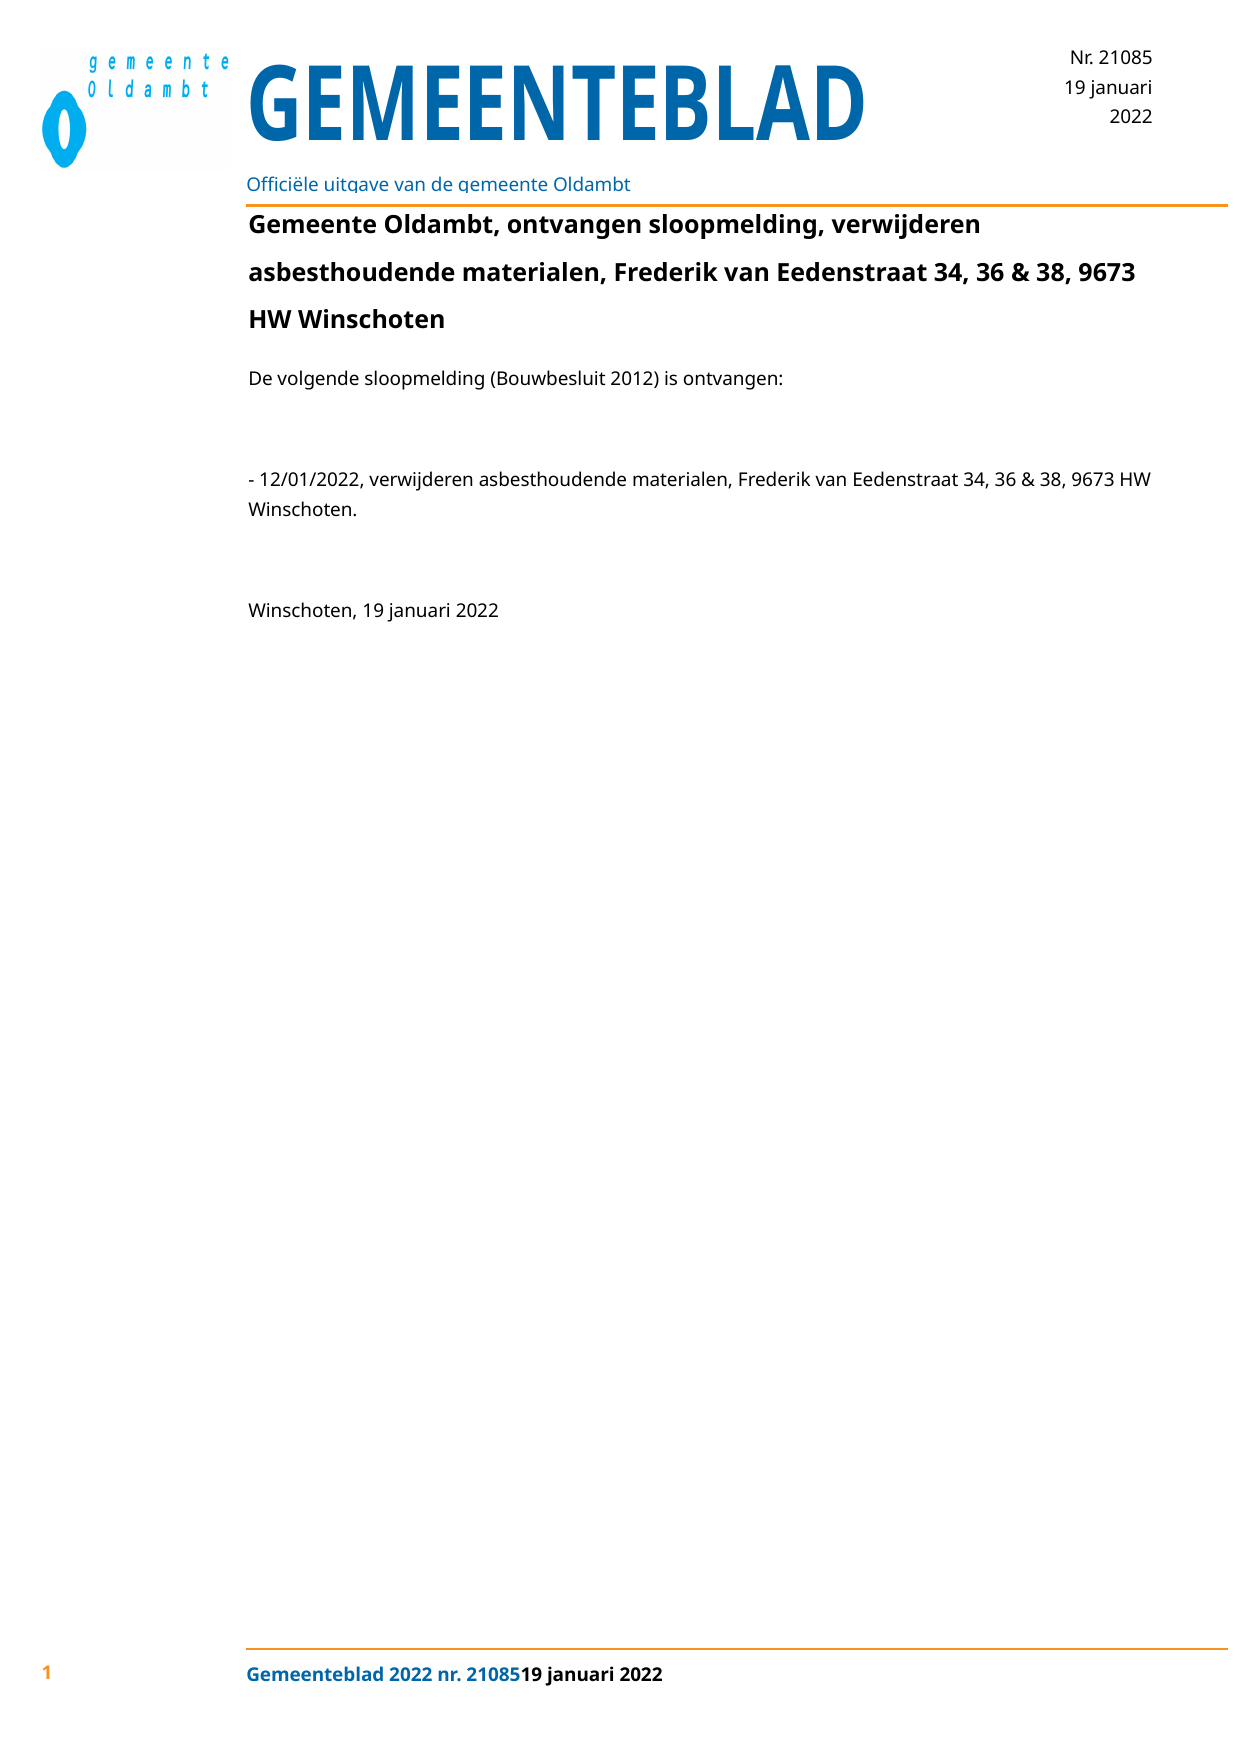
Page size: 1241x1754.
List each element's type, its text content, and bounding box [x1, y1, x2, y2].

text Gemeente Oldambt, ontvangen sloopmelding, verwijderen asbesthoudende materialen, Frederik van Eedenstraat 34, 36 & 38, 9673 HW Winschoten [248, 207, 1152, 336]
text Winschoten, 19 januari 2022 [248, 597, 1152, 622]
text De volgende sloopmelding (Bouwbesluit 2012) is ontvangen: [248, 366, 1152, 391]
picture [41, 47, 231, 172]
text - 12/01/2022, verwijderen asbesthoudende materialen, Frederik van Eedenstraat 34, 36 & 38, 9673 HW Winschoten. [248, 466, 1152, 522]
